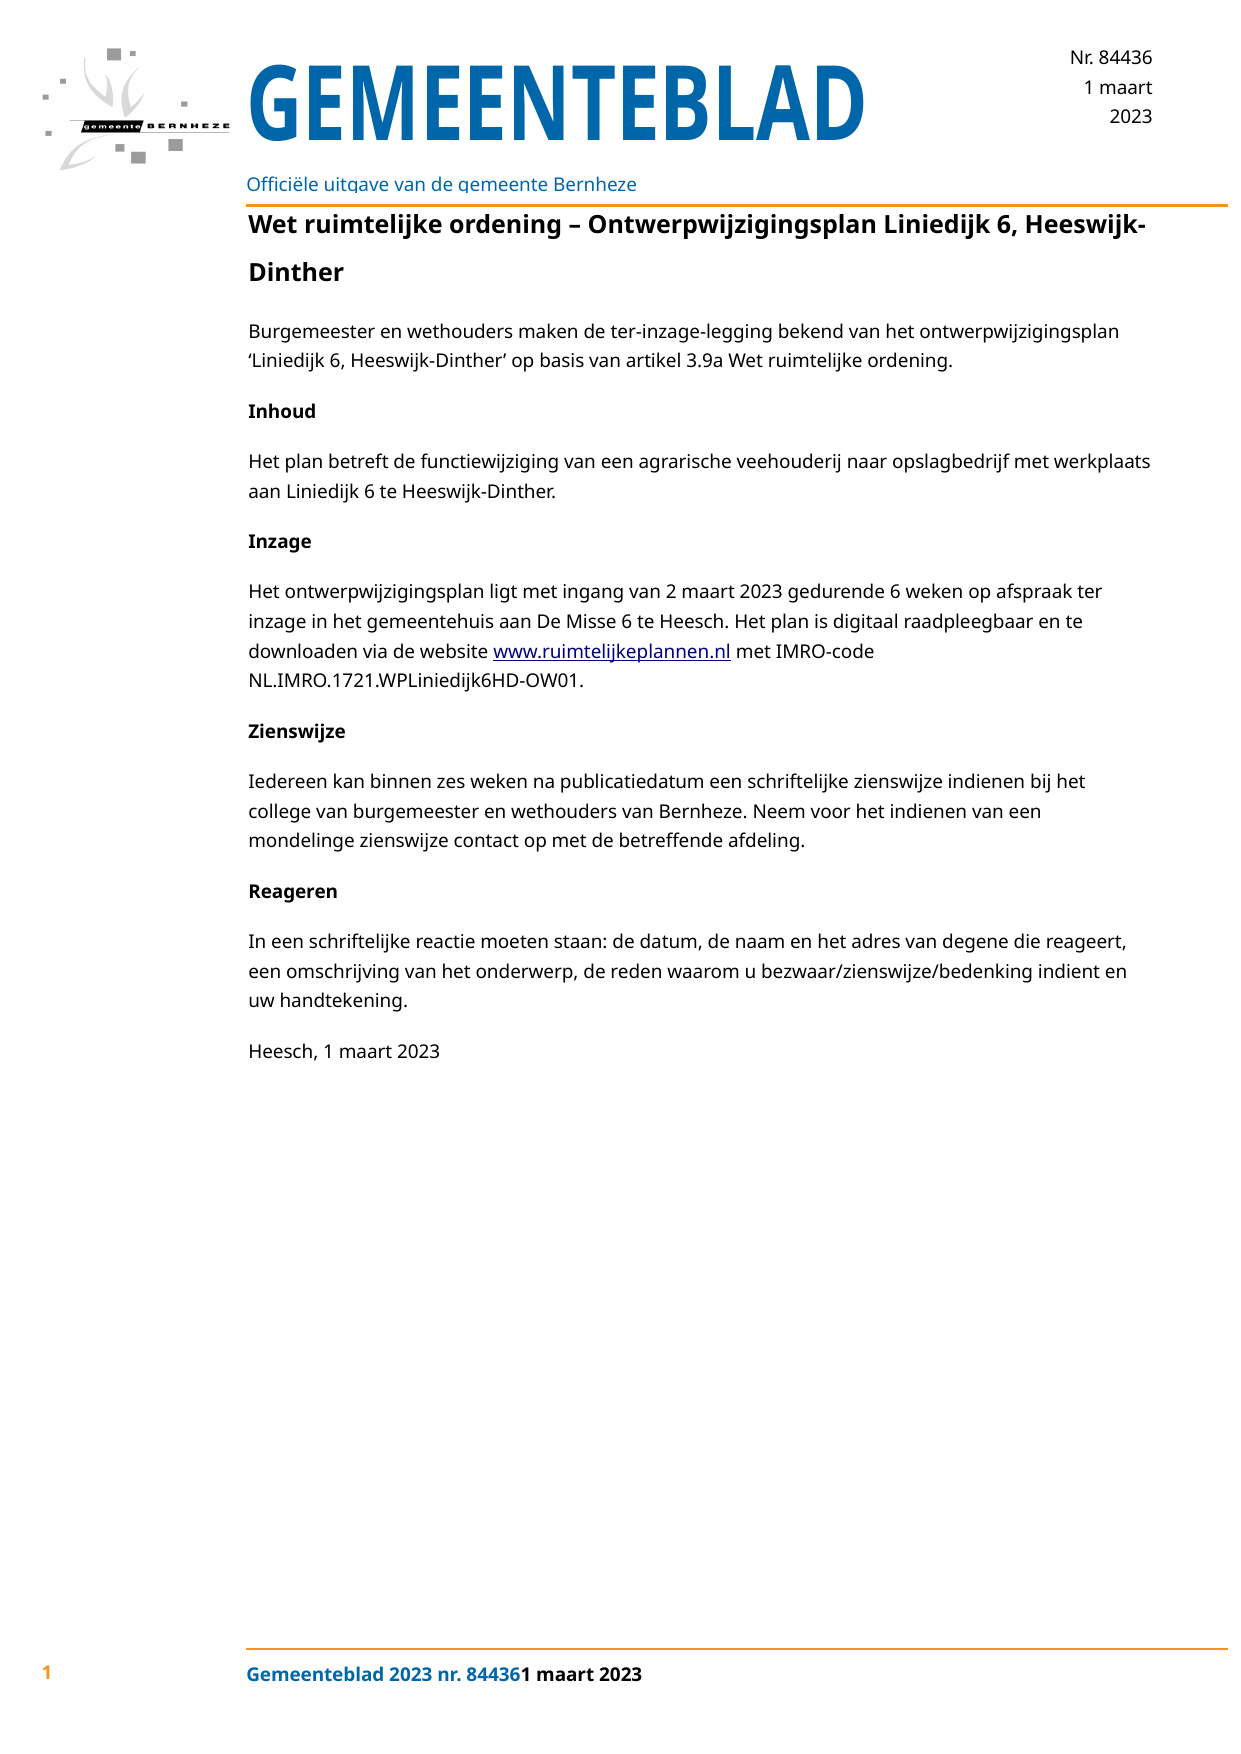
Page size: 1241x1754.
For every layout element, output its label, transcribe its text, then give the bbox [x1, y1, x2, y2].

text Inhoud [248, 398, 1152, 424]
text Het plan betreft de functiewijziging van een agrarische veehouderij naar opslagbedrijf met werkplaats aan Liniedijk 6 te Heeswijk-Dinther. [248, 448, 1152, 504]
text Heesch, 1 maart 2023 [248, 1038, 1152, 1064]
text Iedereen kan binnen zes weken na publicatiedatum een schriftelijke zienswijze indienen bij het college van burgemeester en wethouders van Bernheze. Neem voor het indienen van een mondelinge zienswijze contact op met de betreffende afdeling. [248, 768, 1152, 853]
text Reageren [248, 878, 1152, 904]
text Inzage [248, 528, 1152, 554]
picture [41, 47, 231, 172]
text Zienswijze [248, 718, 1152, 744]
text Wet ruimtelijke ordening – Ontwerpwijzigingsplan Liniedijk 6, Heeswijk-Dinther [248, 207, 1152, 288]
text In een schriftelijke reactie moeten staan: de datum, de naam en het adres van degene die reageert, een omschrijving van het onderwerp, de reden waarom u bezwaar/zienswijze/bedenking indient en uw handtekening. [248, 928, 1152, 1013]
text Het ontwerpwijzigingsplan ligt met ingang van 2 maart 2023 gedurende 6 weken op afspraak ter inzage in het gemeentehuis aan De Misse 6 te Heesch. Het plan is digitaal raadpleegbaar en te downloaden via de website www.ruimtelijkeplannen.nl met IMRO-code NL.IMRO.1721.WPLiniedijk6HD-OW01. [248, 579, 1152, 693]
text Burgemeester en wethouders maken de ter-inzage-legging bekend van het ontwerpwijzigingsplan ‘Liniedijk 6, Heeswijk-Dinther’ op basis van artikel 3.9a Wet ruimtelijke ordening. [248, 318, 1152, 373]
